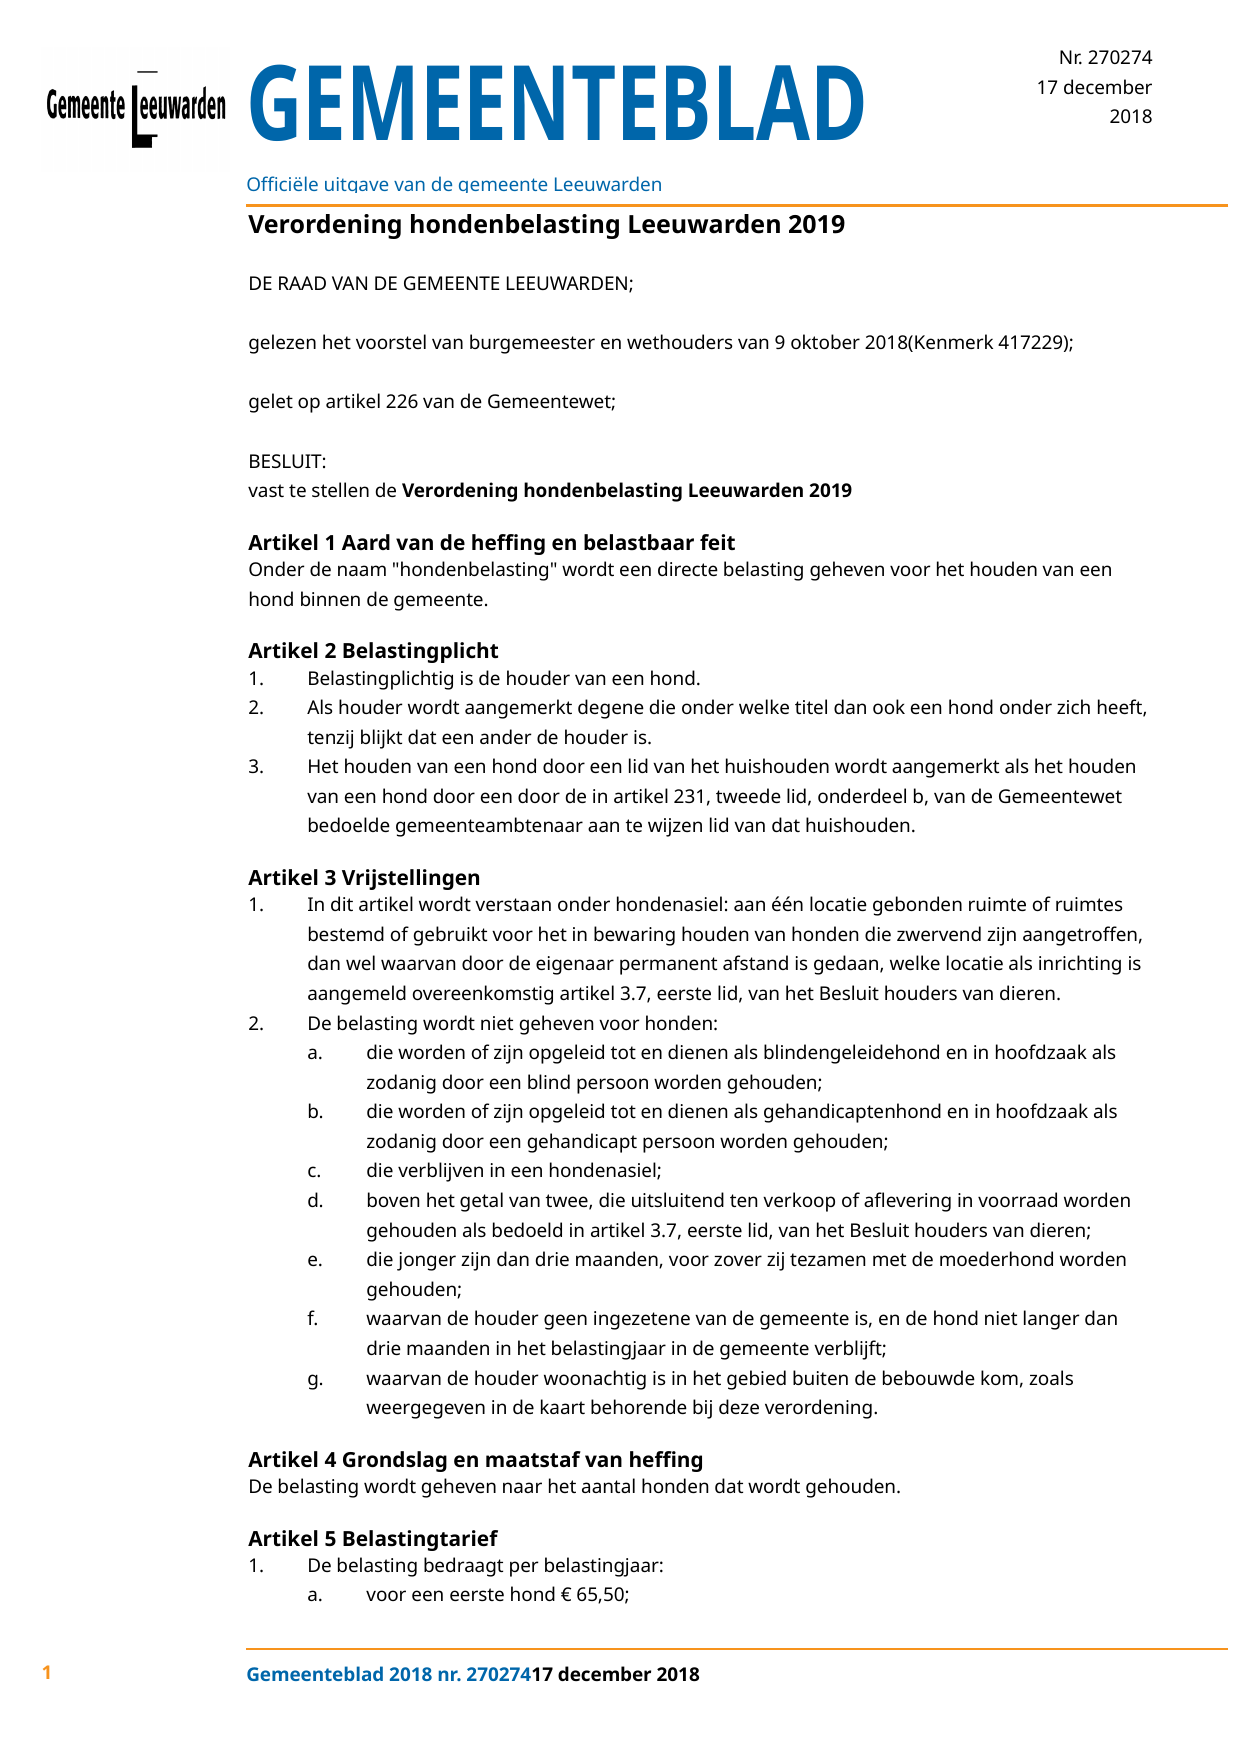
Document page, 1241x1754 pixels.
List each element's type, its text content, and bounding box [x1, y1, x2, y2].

list die worden of zijn opgeleid tot en dienen als blindengeleidehond en in hoofdzaak als zodanig door een blind persoon worden gehouden; [307, 1039, 1152, 1095]
list die jonger zijn dan drie maanden, voor zover zij tezamen met de moederhond worden gehouden; [307, 1246, 1152, 1302]
text Onder de naam "hondenbelasting" wordt een directe belasting geheven voor het houden van een hond binnen de gemeente. [248, 556, 1152, 612]
text gelet op artikel 226 van de Gemeentewet; [248, 389, 1152, 414]
list De belasting wordt niet geheven voor honden: [248, 1010, 1152, 1036]
text Artikel 4 Grondslag en maatstaf van heffing [248, 1445, 1152, 1473]
list In dit artikel wordt verstaan onder hondenasiel: aan één locatie gebonden ruimte of ruimtes bestemd of gebruikt voor het in bewaring houden van honden die zwervend zijn aangetroffen, dan wel waarvan door de eigenaar permanent afstand is gedaan, welke locatie als inrichting is aangemeld overeenkomstig artikel 3.7, eerste lid, van het Besluit houders van dieren. [248, 891, 1152, 1006]
text De belasting wordt geheven naar het aantal honden dat wordt gehouden. [248, 1473, 1152, 1499]
text Artikel 3 Vrijstellingen [248, 863, 1152, 891]
text Artikel 5 Belastingtarief [248, 1524, 1152, 1552]
list die worden of zijn opgeleid tot en dienen als gehandicaptenhond en in hoofdzaak als zodanig door een gehandicapt persoon worden gehouden; [307, 1098, 1152, 1154]
text Verordening hondenbelasting Leeuwarden 2019 [248, 207, 1152, 241]
picture [41, 47, 231, 172]
list waarvan de houder woonachtig is in het gebied buiten de bebouwde kom, zoals weergegeven in de kaart behorende bij deze verordening. [307, 1365, 1152, 1420]
list die verblijven in een hondenasiel; [307, 1158, 1152, 1183]
list voor een eerste hond € 65,50; [307, 1582, 1152, 1607]
list De belasting bedraagt per belastingjaar: [248, 1552, 1152, 1578]
list waarvan de houder geen ingezetene van de gemeente is, en de hond niet langer dan drie maanden in het belastingjaar in de gemeente verblijft; [307, 1306, 1152, 1361]
list boven het getal van twee, die uitsluitend ten verkoop of aflevering in voorraad worden gehouden als bedoeld in artikel 3.7, eerste lid, van het Besluit houders van dieren; [307, 1187, 1152, 1243]
list Als houder wordt aangemerkt degene die onder welke titel dan ook een hond onder zich heeft, tenzij blijkt dat een ander de houder is. [248, 694, 1152, 749]
text gelezen het voorstel van burgemeester en wethouders van 9 oktober 2018(Kenmerk 417229); [248, 329, 1152, 355]
text Artikel 1 Aard van de heffing en belastbaar feit [248, 528, 1152, 556]
list Belastingplichtig is de houder van een hond. [248, 665, 1152, 690]
text vast te stellen de Verordening hondenbelasting Leeuwarden 2019 [248, 477, 1152, 503]
text Artikel 2 Belastingplicht [248, 636, 1152, 665]
text DE RAAD VAN DE GEMEENTE LEEUWARDEN; [248, 270, 1152, 296]
text BESLUIT: [248, 448, 1152, 473]
list Het houden van een hond door een lid van het huishouden wordt aangemerkt als het houden van een hond door een door de in artikel 231, tweede lid, onderdeel b, van de Gemeentewet bedoelde gemeenteambtenaar aan te wijzen lid van dat huishouden. [248, 753, 1152, 838]
